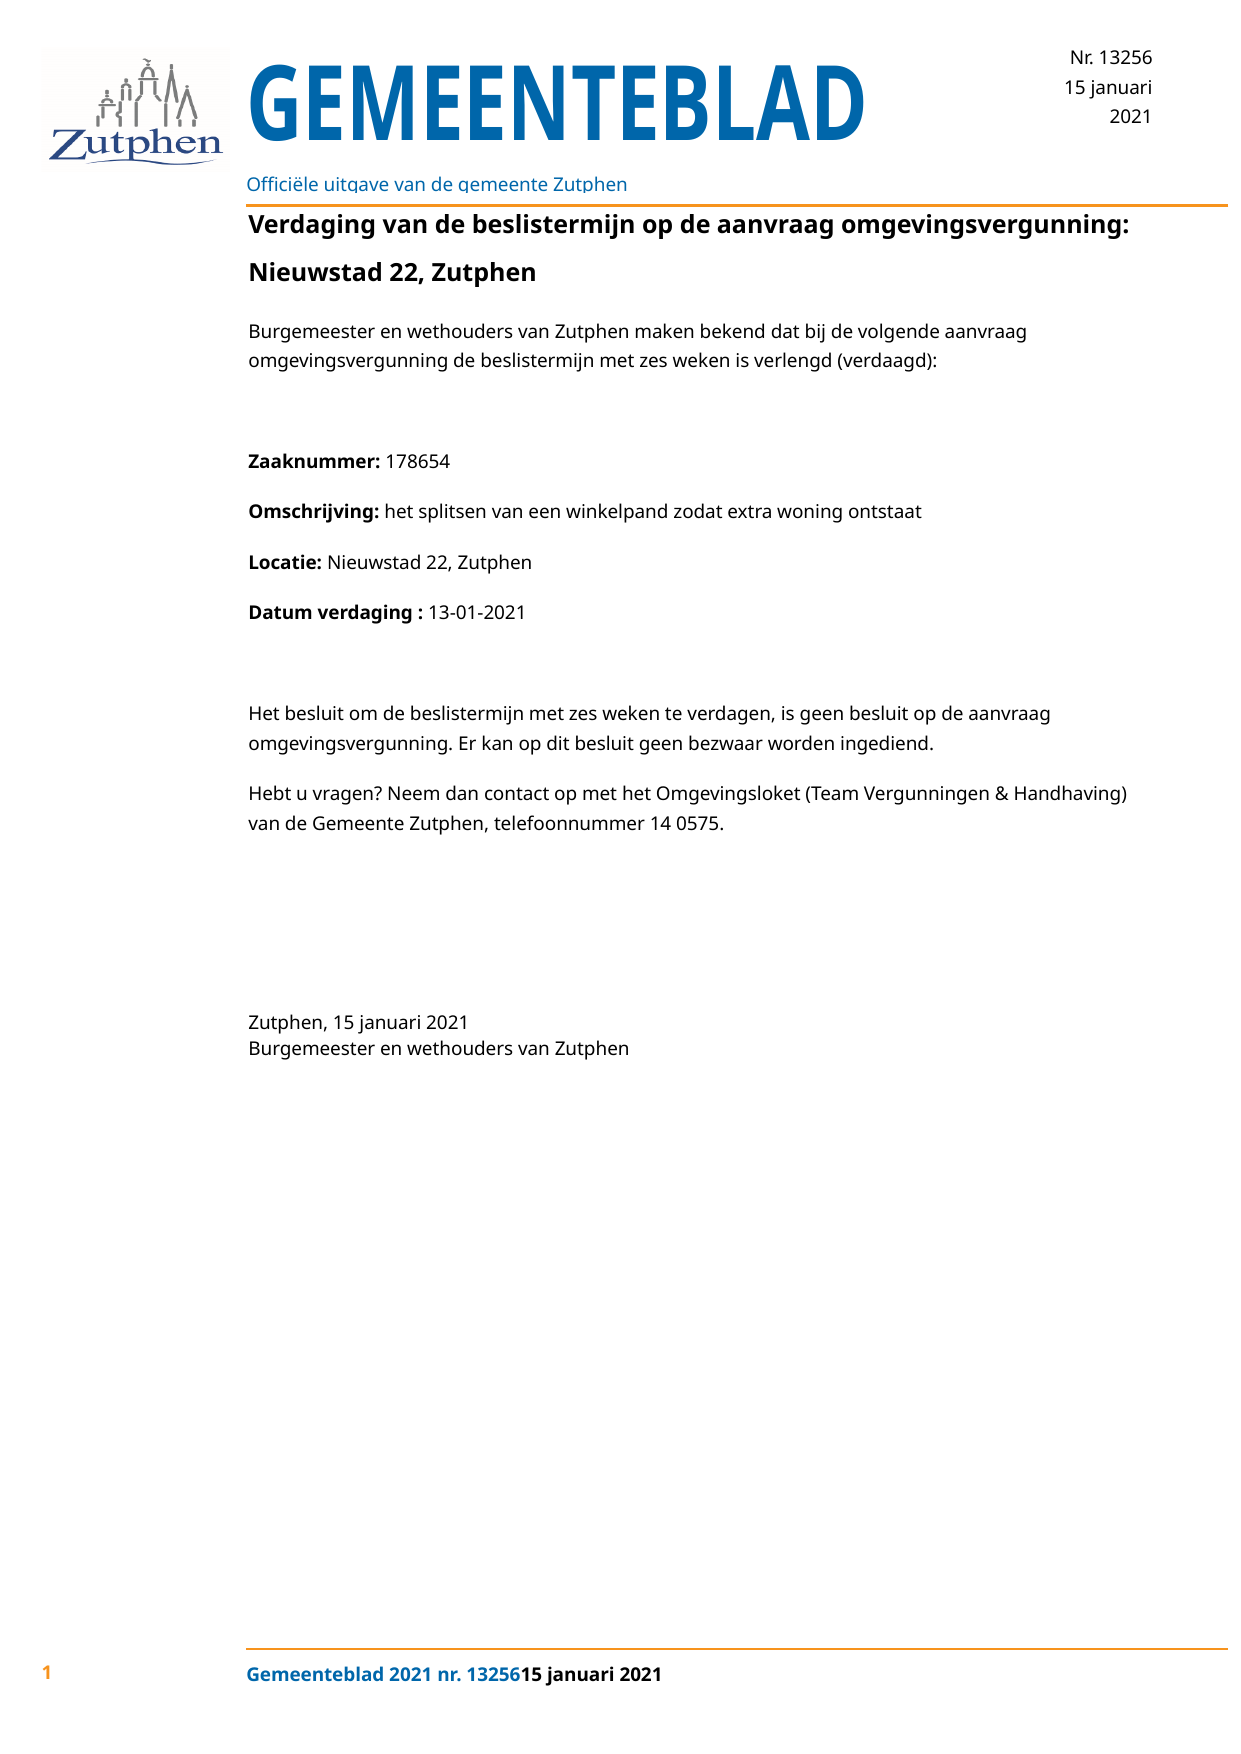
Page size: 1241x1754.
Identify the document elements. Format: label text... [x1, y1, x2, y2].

text Locatie: Nieuwstad 22, Zutphen [248, 549, 1152, 575]
text Zutphen, 15 januari 2021 [248, 1009, 1152, 1035]
text Omschrijving: het splitsen van een winkelpand zodat extra woning ontstaat [248, 499, 1152, 524]
text Burgemeester en wethouders van Zutphen maken bekend dat bij de volgende aanvraag omgevingsvergunning de beslistermijn met zes weken is verlengd (verdaagd): [248, 318, 1152, 373]
text Datum verdaging : 13-01-2021 [248, 599, 1152, 625]
text Verdaging van de beslistermijn op de aanvraag omgevingsvergunning: Nieuwstad 22, Zutphen [248, 207, 1152, 288]
text Het besluit om de beslistermijn met zes weken te verdagen, is geen besluit op de aanvraag omgevingsvergunning. Er kan op dit besluit geen bezwaar worden ingediend. [248, 700, 1152, 756]
text Hebt u vragen? Neem dan contact op met het Omgevingsloket (Team Vergunningen & Handhaving) van de Gemeente Zutphen, telefoonnummer 14 0575. [248, 780, 1152, 836]
text Zaaknummer: 178654 [248, 448, 1152, 474]
text Burgemeester en wethouders van Zutphen [248, 1035, 1152, 1061]
picture [41, 47, 231, 172]
